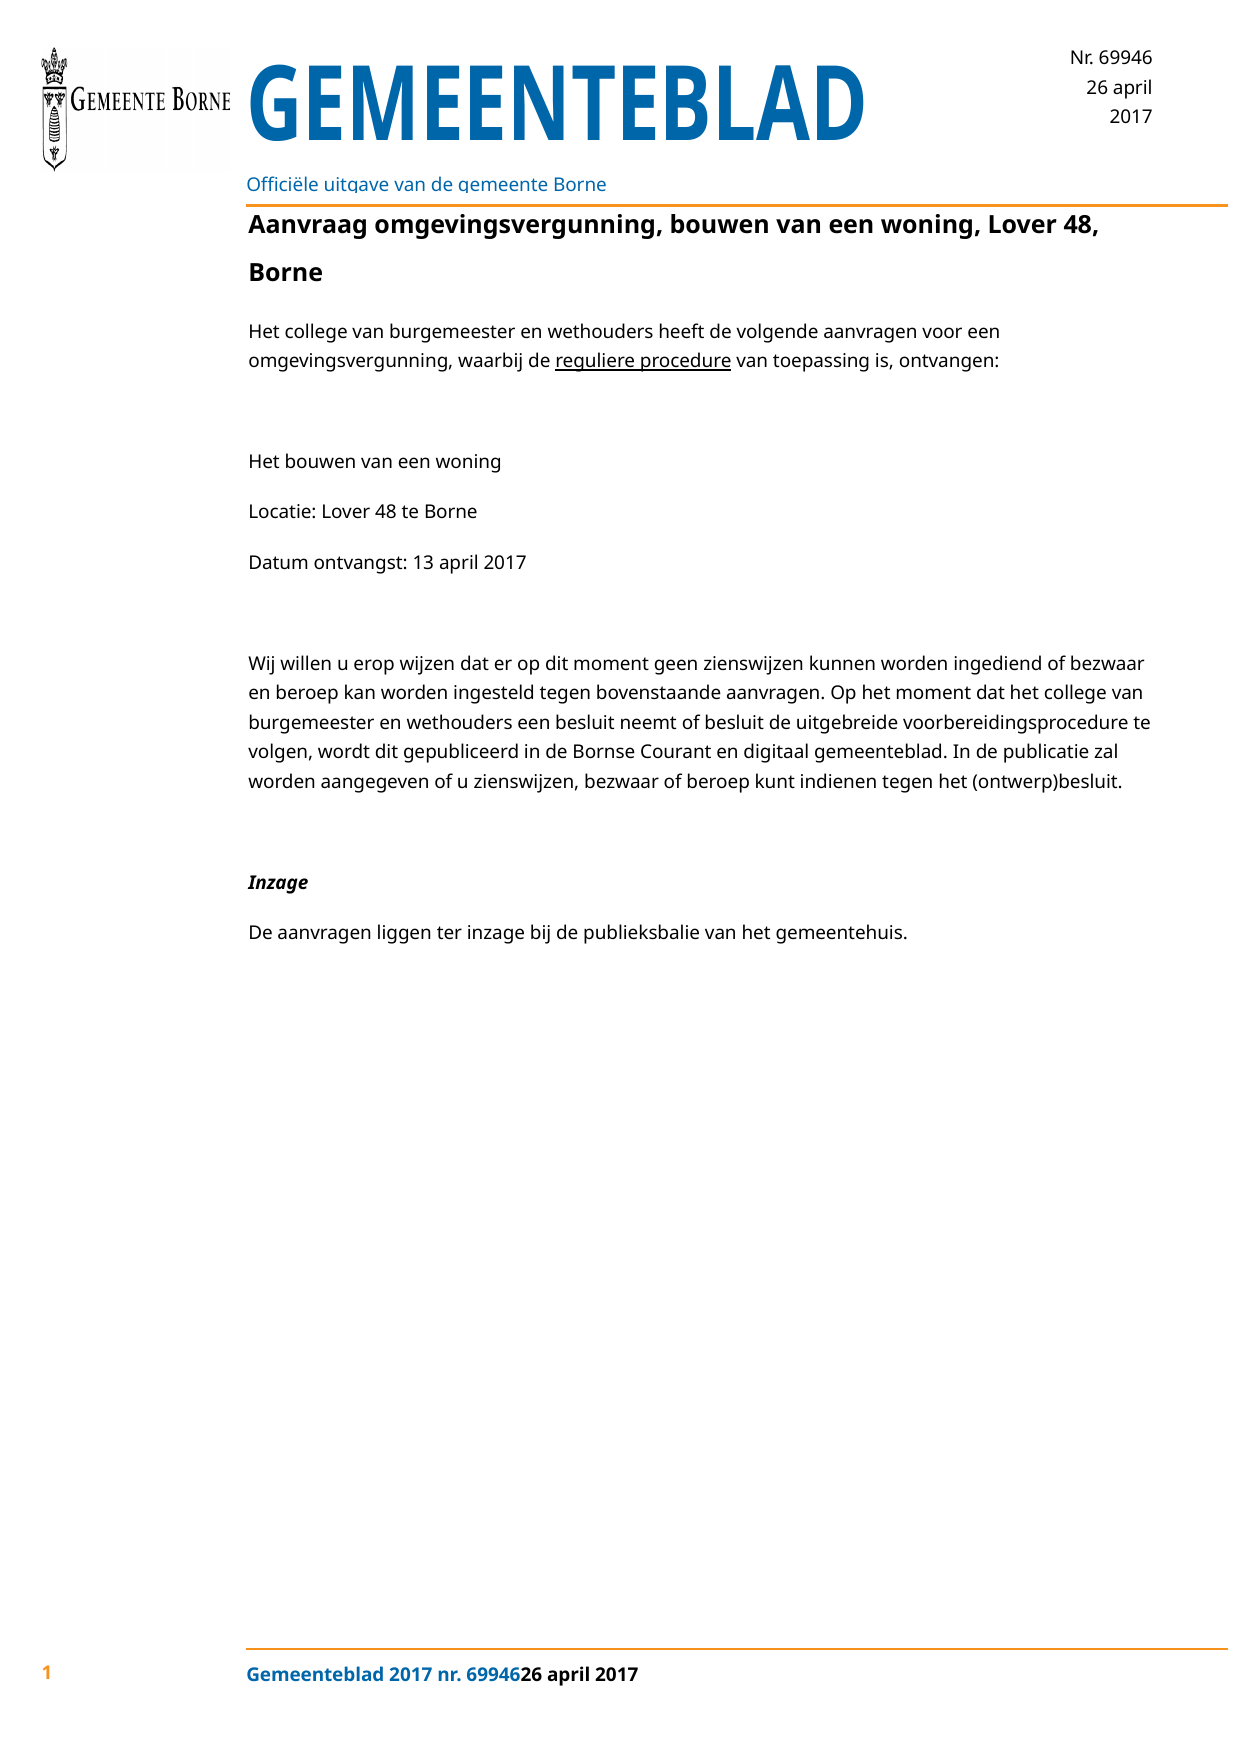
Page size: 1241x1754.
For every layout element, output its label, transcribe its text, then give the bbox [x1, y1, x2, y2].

text De aanvragen liggen ter inzage bij de publieksbalie van het gemeentehuis. [248, 919, 1152, 945]
text Datum ontvangst: 13 april 2017 [248, 549, 1152, 575]
text Locatie: Lover 48 te Borne [248, 499, 1152, 524]
text Aanvraag omgevingsvergunning, bouwen van een woning, Lover 48, Borne [248, 207, 1152, 288]
text Het college van burgemeester en wethouders heeft de volgende aanvragen voor een omgevingsvergunning, waarbij de reguliere procedure van toepassing is, ontvangen: [248, 318, 1152, 373]
text Inzage [248, 869, 1152, 895]
text Het bouwen van een woning [248, 448, 1152, 474]
picture [41, 47, 231, 172]
text Wij willen u erop wijzen dat er op dit moment geen zienswijzen kunnen worden ingediend of bezwaar en beroep kan worden ingesteld tegen bovenstaande aanvragen. Op het moment dat het college van burgemeester en wethouders een besluit neemt of besluit de uitgebreide voorbereidingsprocedure te volgen, wordt dit gepubliceerd in de Bornse Courant en digitaal gemeenteblad. In de publicatie zal worden aangegeven of u zienswijzen, bezwaar of beroep kunt indienen tegen het (ontwerp)besluit. [248, 650, 1152, 794]
